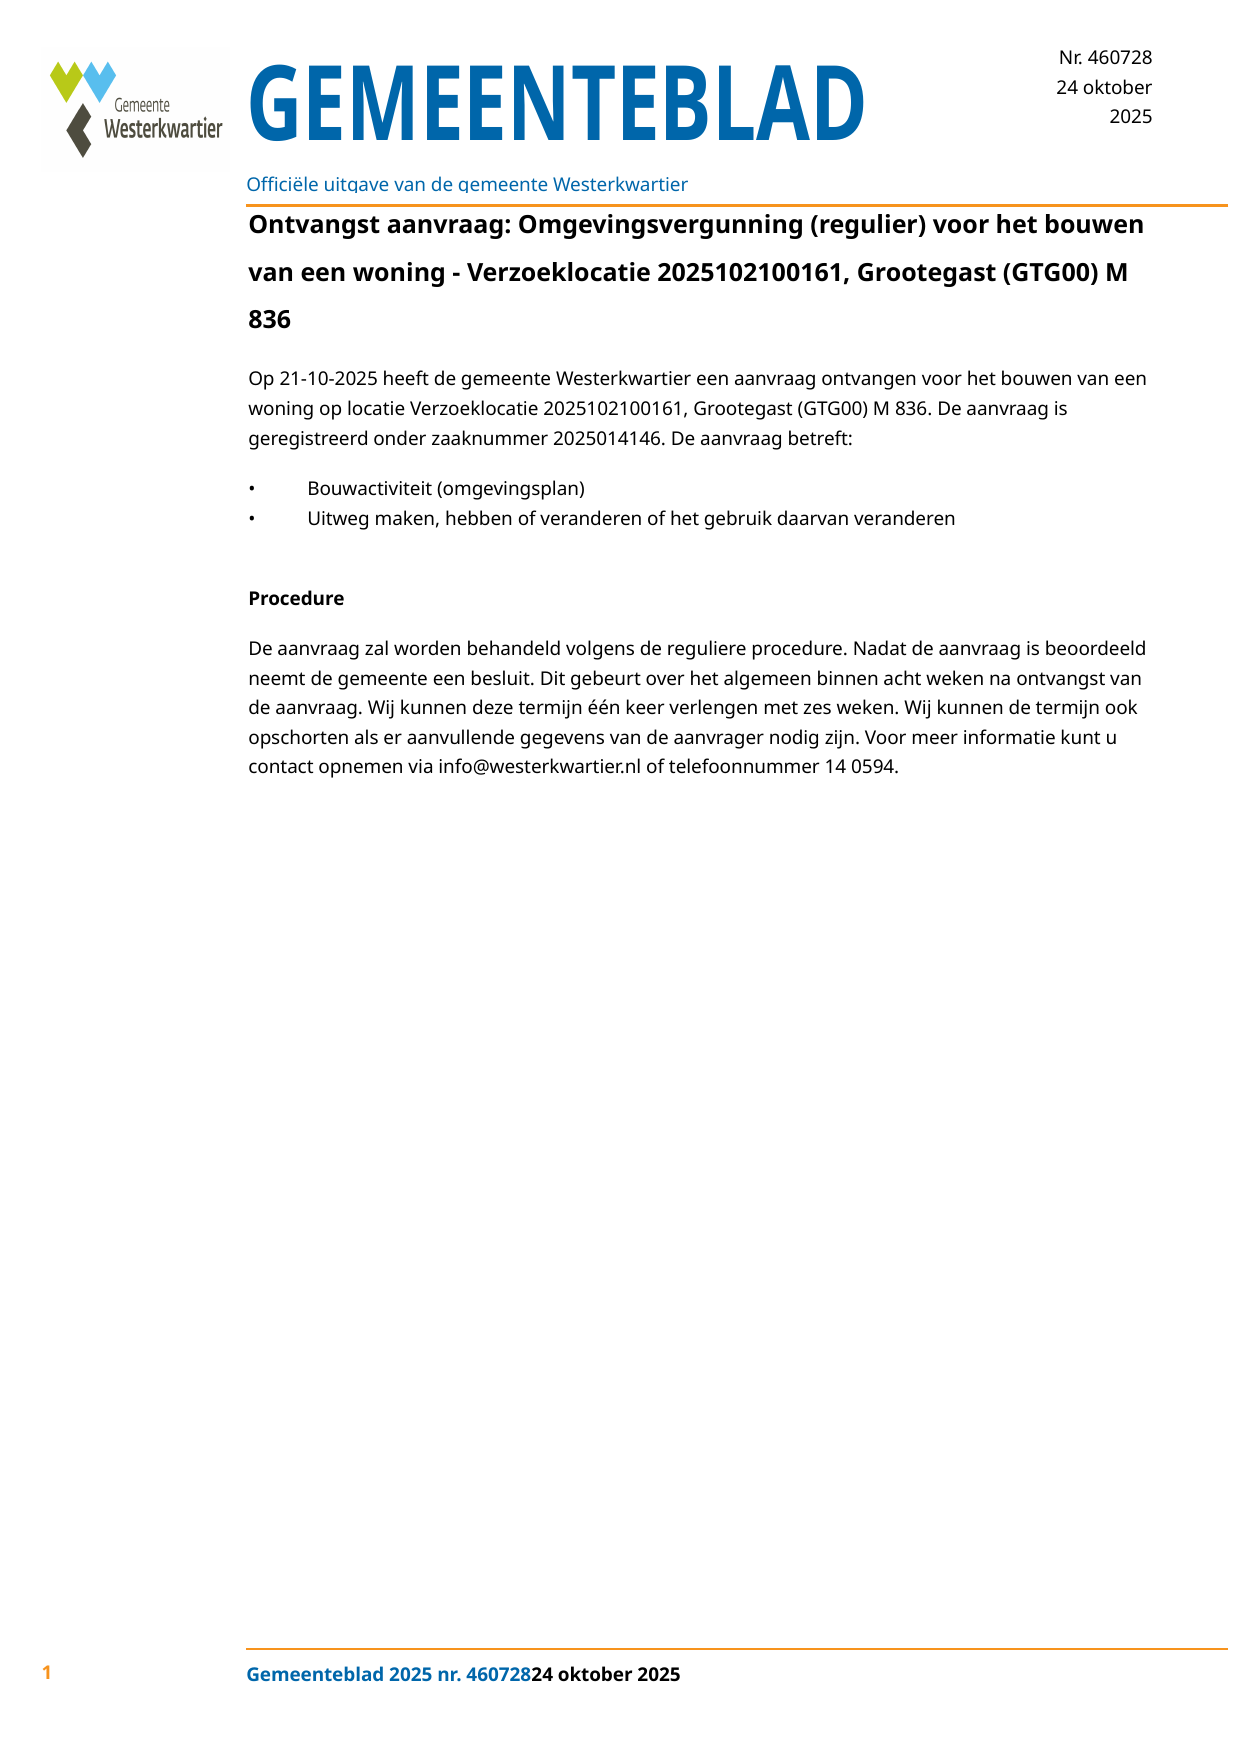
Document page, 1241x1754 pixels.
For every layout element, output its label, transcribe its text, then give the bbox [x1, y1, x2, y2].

text Procedure [248, 585, 1152, 610]
list Bouwactiviteit (omgevingsplan) [248, 475, 1152, 501]
list Uitweg maken, hebben of veranderen of het gebruik daarvan veranderen [248, 505, 1152, 530]
picture [41, 47, 231, 172]
text Op 21-10-2025 heeft de gemeente Westerkwartier een aanvraag ontvangen voor het bouwen van een woning op locatie Verzoeklocatie 2025102100161, Grootegast (GTG00) M 836. De aanvraag is geregistreerd onder zaaknummer 2025014146. De aanvraag betreft: [248, 366, 1152, 450]
text De aanvraag zal worden behandeld volgens de reguliere procedure. Nadat de aanvraag is beoordeeld neemt de gemeente een besluit. Dit gebeurt over het algemeen binnen acht weken na ontvangst van de aanvraag. Wij kunnen deze termijn één keer verlengen met zes weken. Wij kunnen de termijn ook opschorten als er aanvullende gegevens van de aanvrager nodig zijn. Voor meer informatie kunt u contact opnemen via info@westerkwartier.nl of telefoonnummer 14 0594. [248, 635, 1152, 779]
text Ontvangst aanvraag: Omgevingsvergunning (regulier) voor het bouwen van een woning - Verzoeklocatie 2025102100161, Grootegast (GTG00) M 836 [248, 207, 1152, 336]
